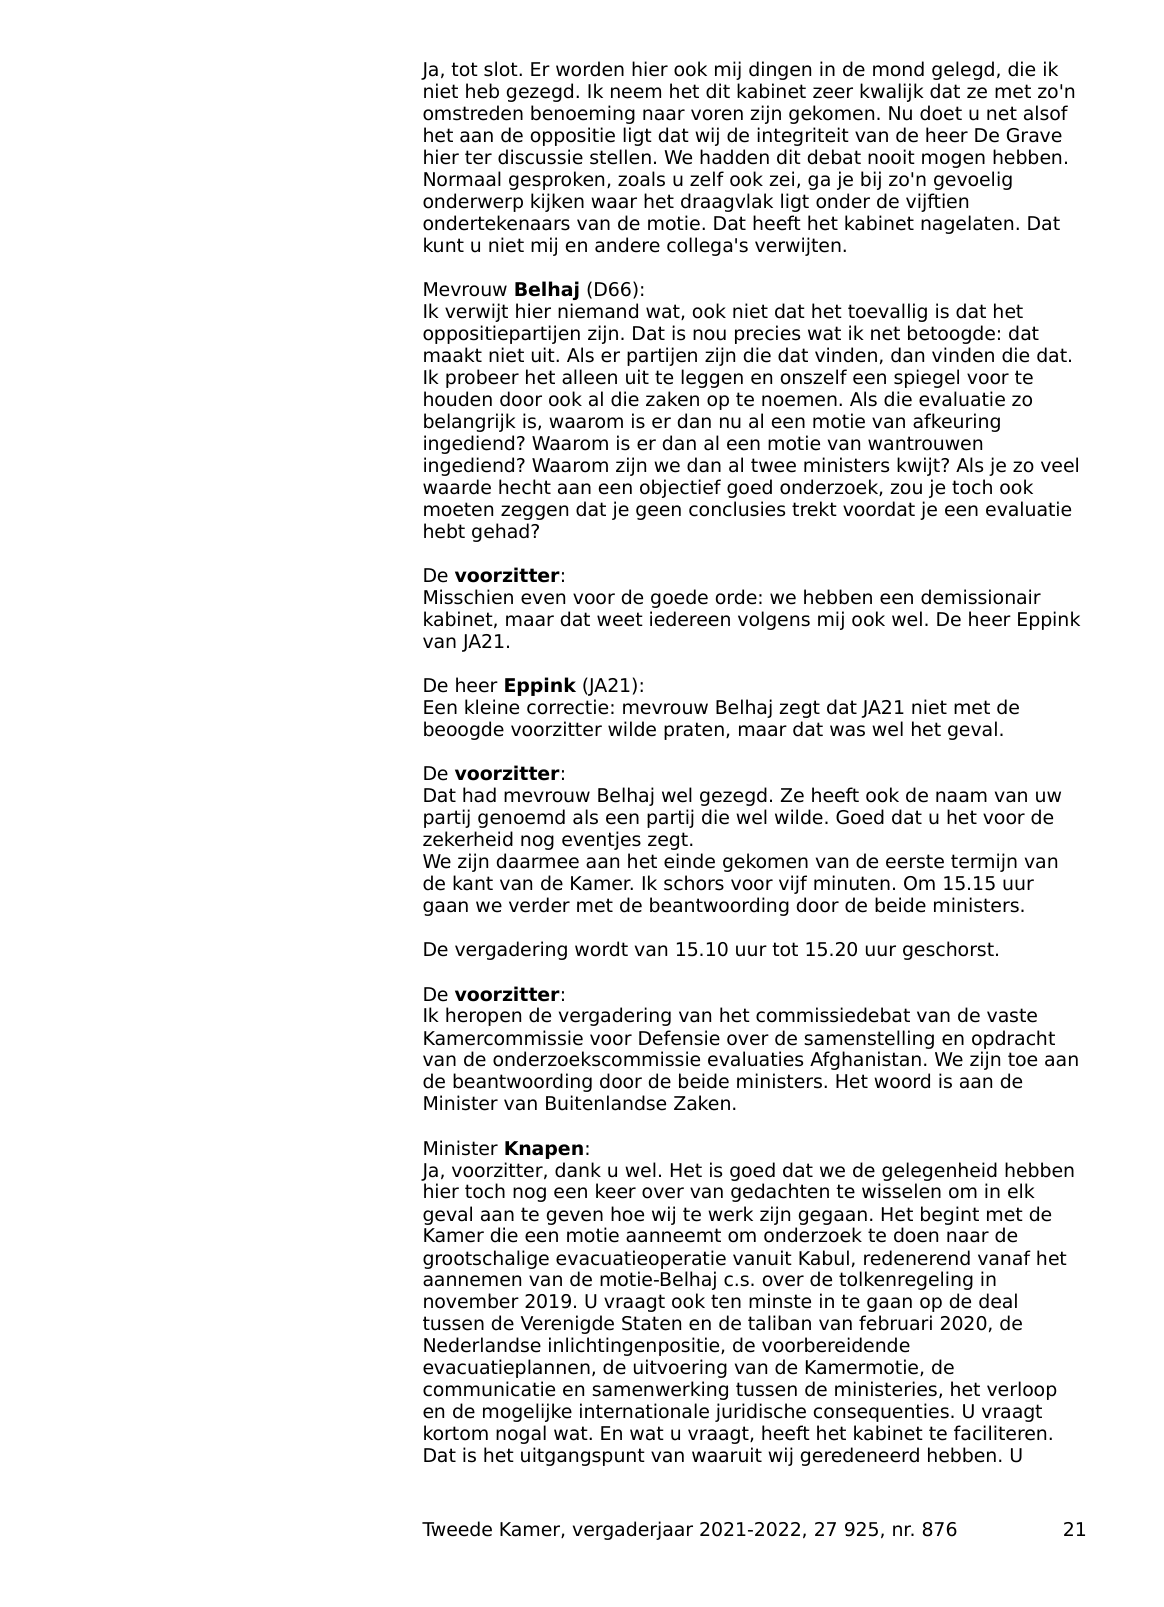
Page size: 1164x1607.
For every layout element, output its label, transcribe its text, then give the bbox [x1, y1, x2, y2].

text De voorzitter: [422, 983, 1087, 1005]
text Ja, voorzitter, dank u wel. Het is goed dat we de gelegenheid hebben hier toch nog een keer over van gedachten te wisselen om in elk geval aan te geven hoe wij te werk zijn gegaan. Het begint met de Kamer die een motie aanneemt om onderzoek te doen naar de grootschalige evacuatieoperatie vanuit Kabul, redenerend vanaf het aannemen van de motie-Belhaj c.s. over de tolkenregeling in november 2019. U vraagt ook ten minste in te gaan op de deal tussen de Verenigde Staten en de taliban van februari 2020, de Nederlandse inlichtingenpositie, de voorbereidende evacuatieplannen, de uitvoering van de Kamermotie, de communicatie en samenwerking tussen de ministeries, het verloop en de mogelijke internationale juridische consequenties. U vraagt kortom nogal wat. En wat u vraagt, heeft het kabinet te faciliteren. Dat is het uitgangspunt van waaruit wij geredeneerd hebben. U [422, 1159, 1087, 1467]
text We zijn daarmee aan het einde gekomen van de eerste termijn van de kant van de Kamer. Ik schors voor vijf minuten. Om 15.15 uur gaan we verder met de beantwoording door de beide ministers. [422, 851, 1087, 917]
text Dat had mevrouw Belhaj wel gezegd. Ze heeft ook de naam van uw partij genoemd als een partij die wel wilde. Goed dat u het voor de zekerheid nog eventjes zegt. [422, 785, 1087, 851]
text Misschien even voor de goede orde: we hebben een demissionair kabinet, maar dat weet iedereen volgens mij ook wel. De heer Eppink van JA21. [422, 587, 1087, 653]
text De voorzitter: [422, 565, 1087, 587]
text De vergadering wordt van 15.10 uur tot 15.20 uur geschorst. [422, 939, 1087, 961]
text Een kleine correctie: mevrouw Belhaj zegt dat JA21 niet met de beoogde voorzitter wilde praten, maar dat was wel het geval. [422, 697, 1087, 741]
text Ik verwijt hier niemand wat, ook niet dat het toevallig is dat het oppositiepartijen zijn. Dat is nou precies wat ik net betoogde: dat maakt niet uit. Als er partijen zijn die dat vinden, dan vinden die dat. Ik probeer het alleen uit te leggen en onszelf een spiegel voor te houden door ook al die zaken op te noemen. Als die evaluatie zo belangrijk is, waarom is er dan nu al een motie van afkeuring ingediend? Waarom is er dan al een motie van wantrouwen ingediend? Waarom zijn we dan al twee ministers kwijt? Als je zo veel waarde hecht aan een objectief goed onderzoek, zou je toch ook moeten zeggen dat je geen conclusies trekt voordat je een evaluatie hebt gehad? [422, 301, 1087, 543]
text De voorzitter: [422, 763, 1087, 785]
text De heer Eppink (JA21): [422, 675, 1087, 697]
text Minister Knapen: [422, 1137, 1087, 1159]
text Mevrouw Belhaj (D66): [422, 279, 1087, 301]
text Ik heropen de vergadering van het commissiedebat van de vaste Kamercommissie voor Defensie over de samenstelling en opdracht van de onderzoekscommissie evaluaties Afghanistan. We zijn toe aan de beantwoording door de beide ministers. Het woord is aan de Minister van Buitenlandse Zaken. [422, 1005, 1087, 1115]
text Ja, tot slot. Er worden hier ook mij dingen in de mond gelegd, die ik niet heb gezegd. Ik neem het dit kabinet zeer kwalijk dat ze met zo'n omstreden benoeming naar voren zijn gekomen. Nu doet u net alsof het aan de oppositie ligt dat wij de integriteit van de heer De Grave hier ter discussie stellen. We hadden dit debat nooit mogen hebben. Normaal gesproken, zoals u zelf ook zei, ga je bij zo'n gevoelig onderwerp kijken waar het draagvlak ligt onder de vijftien ondertekenaars van de motie. Dat heeft het kabinet nagelaten. Dat kunt u niet mij en andere collega's verwijten. [422, 59, 1087, 257]
